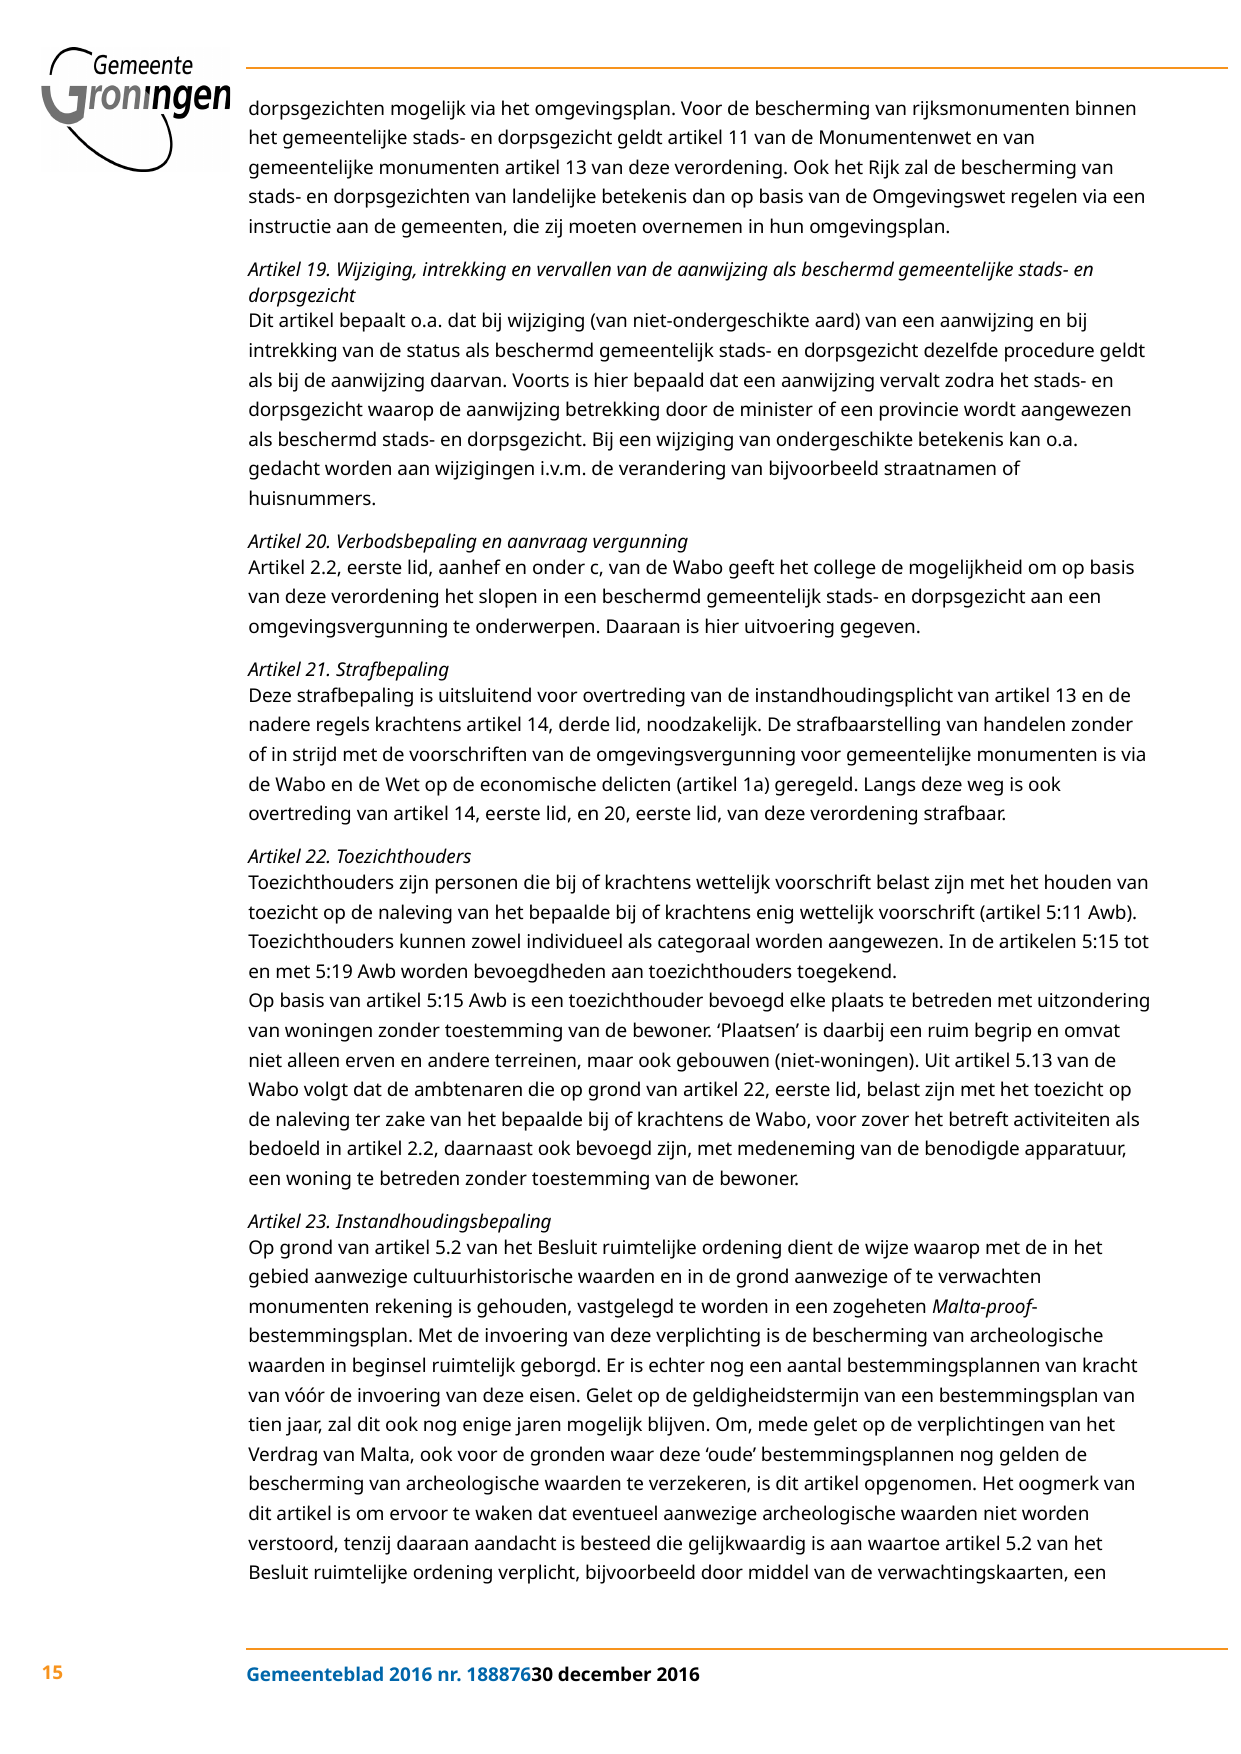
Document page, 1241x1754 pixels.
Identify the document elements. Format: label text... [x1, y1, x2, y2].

text Op basis van artikel 5:15 Awb is een toezichthouder bevoegd elke plaats te betreden met uitzondering van woningen zonder toestemming van de bewoner. ‘Plaatsen’ is daarbij een ruim begrip en omvat niet alleen erven en andere terreinen, maar ook gebouwen (niet-woningen). Uit artikel 5.13 van de Wabo volgt dat de ambtenaren die op grond van artikel 22, eerste lid, belast zijn met het toezicht op de naleving ter zake van het bepaalde bij of krachtens de Wabo, voor zover het betreft activiteiten als bedoeld in artikel 2.2, daarnaast ook bevoegd zijn, met medeneming van de benodigde apparatuur, een woning te betreden zonder toestemming van de bewoner. [248, 988, 1152, 1191]
text Artikel 21. Strafbepaling [248, 656, 1152, 682]
text Artikel 20. Verbodsbepaling en aanvraag vergunning [248, 528, 1152, 554]
text Dit artikel bepaalt o.a. dat bij wijziging (van niet-ondergeschikte aard) van een aanwijzing en bij intrekking van de status als beschermd gemeentelijk stads- en dorpsgezicht dezelfde procedure geldt als bij de aanwijzing daarvan. Voorts is hier bepaald dat een aanwijzing vervalt zodra het stads- en dorpsgezicht waarop de aanwijzing betrekking door de minister of een provincie wordt aangewezen als beschermd stads- en dorpsgezicht. Bij een wijziging van ondergeschikte betekenis kan o.a. gedacht worden aan wijzigingen i.v.m. de verandering van bijvoorbeeld straatnamen of huisnummers. [248, 308, 1152, 511]
text Op grond van artikel 5.2 van het Besluit ruimtelijke ordening dient de wijze waarop met de in het gebied aanwezige cultuurhistorische waarden en in de grond aanwezige of te verwachten monumenten rekening is gehouden, vastgelegd te worden in een zogeheten Malta-proof-bestemmingsplan. Met de invoering van deze verplichting is de bescherming van archeologische waarden in beginsel ruimtelijk geborgd. Er is echter nog een aantal bestemmingsplannen van kracht van vóór de invoering van deze eisen. Gelet op de geldigheidstermijn van een bestemmingsplan van tien jaar, zal dit ook nog enige jaren mogelijk blijven. Om, mede gelet op de verplichtingen van het Verdrag van Malta, ook voor de gronden waar deze ‘oude’ bestemmingsplannen nog gelden de bescherming van archeologische waarden te verzekeren, is dit artikel opgenomen. Het oogmerk van dit artikel is om ervoor te waken dat eventueel aanwezige archeologische waarden niet worden verstoord, tenzij daaraan aandacht is besteed die gelijkwaardig is aan waartoe artikel 5.2 van het Besluit ruimtelijke ordening verplicht, bijvoorbeeld door middel van de verwachtingskaarten, een [248, 1234, 1152, 1585]
text Artikel 22. Toezichthouders [248, 843, 1152, 869]
text Artikel 2.2, eerste lid, aanhef en onder c, van de Wabo geeft het college de mogelijkheid om op basis van deze verordening het slopen in een beschermd gemeentelijk stads- en dorpsgezicht aan een omgevingsvergunning te onderwerpen. Daaraan is hier uitvoering gegeven. [248, 554, 1152, 639]
text Toezichthouders zijn personen die bij of krachtens wettelijk voorschrift belast zijn met het houden van toezicht op de naleving van het bepaalde bij of krachtens enig wettelijk voorschrift (artikel 5:11 Awb). Toezichthouders kunnen zowel individueel als categoraal worden aangewezen. In de artikelen 5:15 tot en met 5:19 Awb worden bevoegdheden aan toezichthouders toegekend. [248, 869, 1152, 984]
text Deze strafbepaling is uitsluitend voor overtreding van de instandhoudingsplicht van artikel 13 en de nadere regels krachtens artikel 14, derde lid, noodzakelijk. De strafbaarstelling van handelen zonder of in strijd met de voorschriften van de omgevingsvergunning voor gemeentelijke monumenten is via de Wabo en de Wet op de economische delicten (artikel 1a) geregeld. Langs deze weg is ook overtreding van artikel 14, eerste lid, en 20, eerste lid, van deze verordening strafbaar. [248, 682, 1152, 826]
text Artikel 19. Wijziging, intrekking en vervallen van de aanwijzing als beschermd gemeentelijke stads- en dorpsgezicht [248, 256, 1152, 308]
picture [41, 47, 231, 172]
text Artikel 23. Instandhoudingsbepaling [248, 1208, 1152, 1234]
text dorpsgezichten mogelijk via het omgevingsplan. Voor de bescherming van rijksmonumenten binnen het gemeentelijke stads- en dorpsgezicht geldt artikel 11 van de Monumentenwet en van gemeentelijke monumenten artikel 13 van deze verordening. Ook het Rijk zal de bescherming van stads- en dorpsgezichten van landelijke betekenis dan op basis van de Omgevingswet regelen via een instructie aan de gemeenten, die zij moeten overnemen in hun omgevingsplan. [248, 95, 1152, 239]
